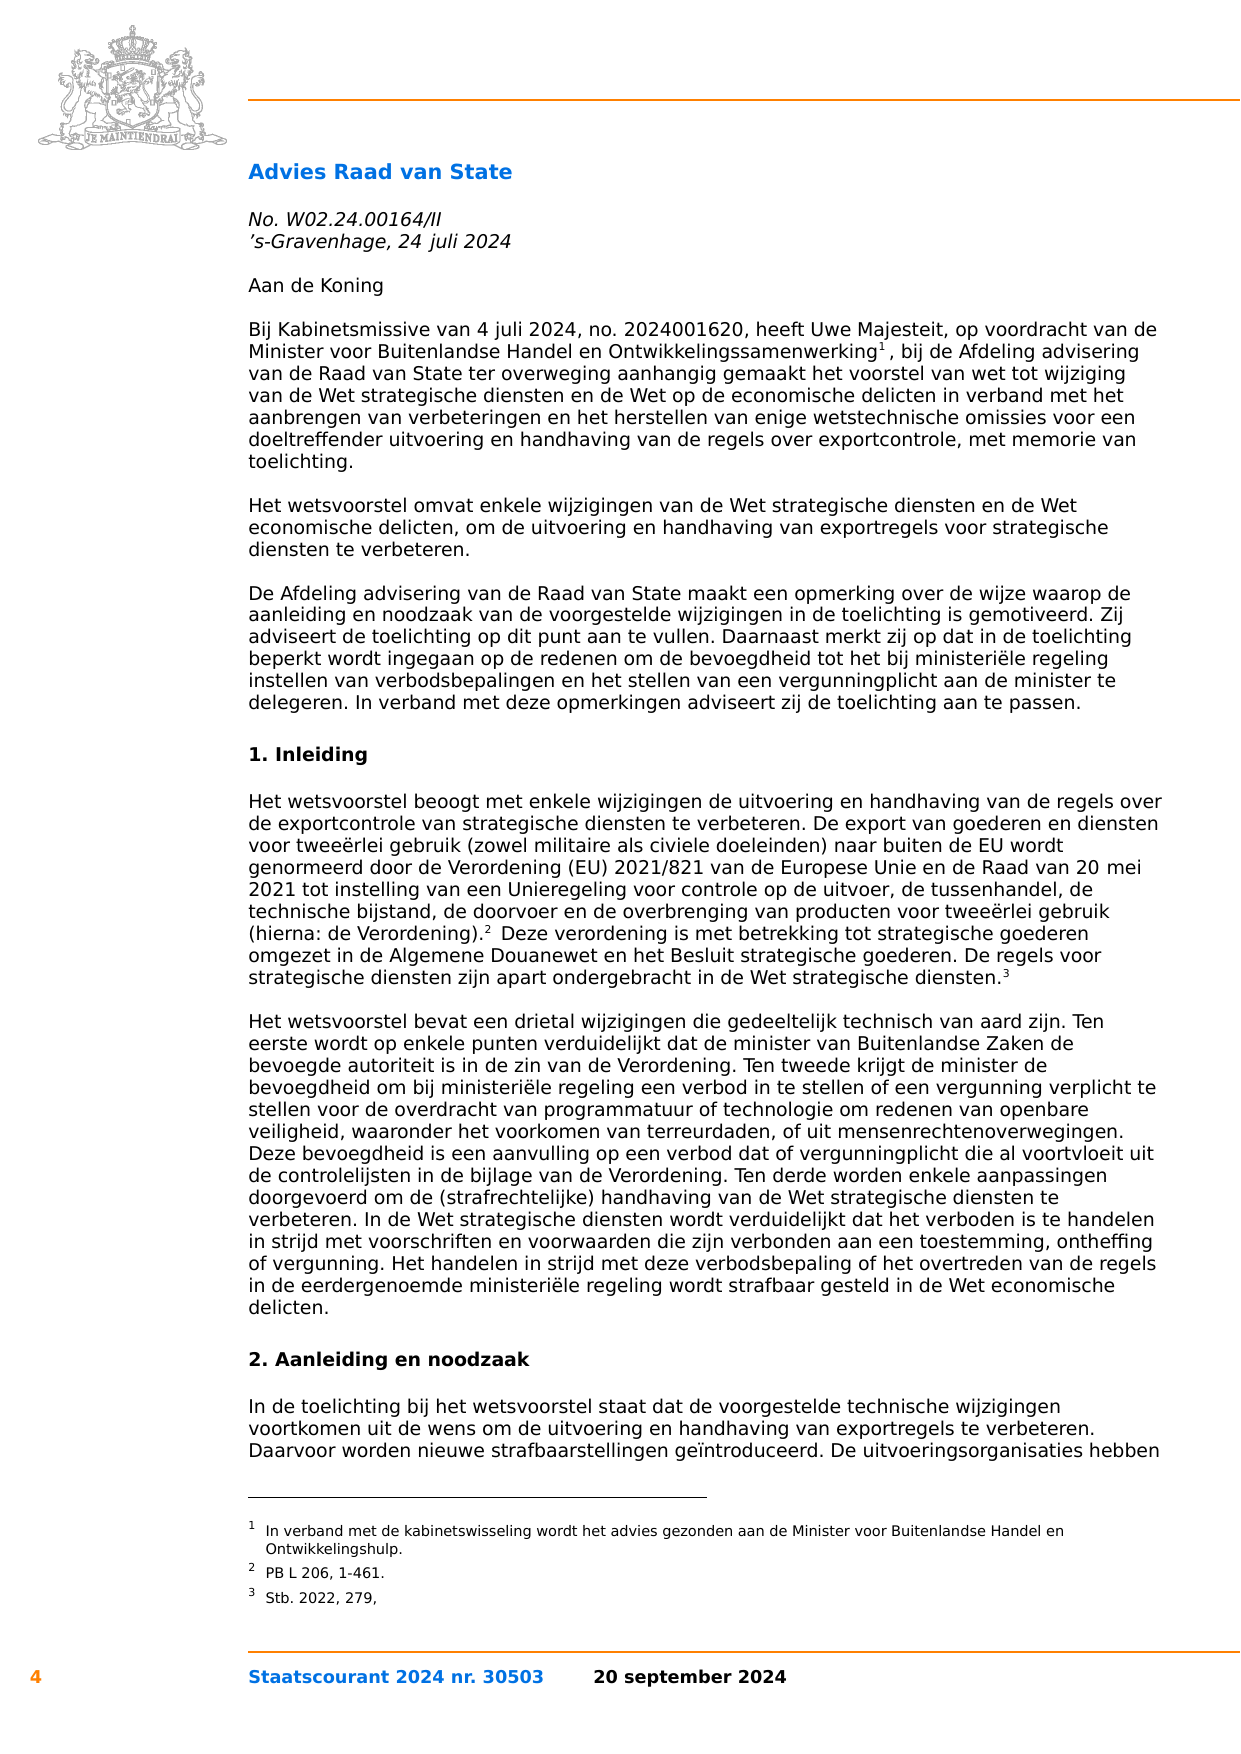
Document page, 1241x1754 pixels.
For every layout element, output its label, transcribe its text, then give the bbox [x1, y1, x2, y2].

text In de toelichting bij het wetsvoorstel staat dat de voorgestelde technische wijzigingen voortkomen uit de wens om de uitvoering en handhaving van exportregels te verbeteren. Daarvoor worden nieuwe strafbaarstellingen geïntroduceerd. De uitvoeringsorganisaties hebben [248, 1396, 1163, 1462]
subtitle 1. Inleiding [248, 744, 1163, 766]
text Het wetsvoorstel bevat een drietal wijzigingen die gedeeltelijk technisch van aard zijn. Ten eerste wordt op enkele punten verduidelijkt dat de minister van Buitenlandse Zaken de bevoegde autoriteit is in de zin van de Verordening. Ten tweede krijgt de minister de bevoegdheid om bij ministeriële regeling een verbod in te stellen of een vergunning verplicht te stellen voor de overdracht van programmatuur of technologie om redenen van openbare veiligheid, waaronder het voorkomen van terreurdaden, of uit mensenrechtenoverwegingen. Deze bevoegdheid is een aanvulling op een verbod dat of vergunningplicht die al voortvloeit uit de controlelijsten in de bijlage van de Verordening. Ten derde worden enkele aanpassingen doorgevoerd om de (strafrechtelijke) handhaving van de Wet strategische diensten te verbeteren. In de Wet strategische diensten wordt verduidelijkt dat het verboden is te handelen in strijd met voorschriften en voorwaarden die zijn verbonden aan een toestemming, ontheffing of vergunning. Het handelen in strijd met deze verbodsbepaling of het overtreden van de regels in de eerdergenoemde ministeriële regeling wordt strafbaar gesteld in de Wet economische delicten. [248, 1011, 1163, 1319]
text Stb. 2022, 279, [248, 1586, 1163, 1608]
text PB L 206, 1-461. [248, 1561, 1163, 1583]
picture [38, 25, 227, 150]
text Aan de Koning [248, 275, 1163, 297]
text No. W02.24.00164/II [248, 209, 1163, 231]
text Het wetsvoorstel beoogt met enkele wijzigingen de uitvoering en handhaving van de regels over de exportcontrole van strategische diensten te verbeteren. De export van goederen en diensten voor tweeërlei gebruik (zowel militaire als civiele doeleinden) naar buiten de EU wordt genormeerd door de Verordening (EU) 2021/821 van de Europese Unie en de Raad van 20 mei 2021 tot instelling van een Unieregeling voor controle op de uitvoer, de tussenhandel, de technische bijstand, de doorvoer en de overbrenging van producten voor tweeërlei gebruik (hierna: de Verordening). Deze verordening is met betrekking tot strategische goederen omgezet in de Algemene Douanewet en het Besluit strategische goederen. De regels voor strategische diensten zijn apart ondergebracht in de Wet strategische diensten. [248, 791, 1163, 989]
subtitle Advies Raad van State [248, 160, 1163, 184]
text De Afdeling advisering van de Raad van State maakt een opmerking over de wijze waarop de aanleiding en noodzaak van de voorgestelde wijzigingen in de toelichting is gemotiveerd. Zij adviseert de toelichting op dit punt aan te vullen. Daarnaast merkt zij op dat in de toelichting beperkt wordt ingegaan op de redenen om de bevoegdheid tot het bij ministeriële regeling instellen van verbodsbepalingen en het stellen van een vergunningplicht aan de minister te delegeren. In verband met deze opmerkingen adviseert zij de toelichting aan te passen. [248, 582, 1163, 714]
text ’s-Gravenhage, 24 juli 2024 [248, 231, 1163, 253]
subtitle 2. Aanleiding en noodzaak [248, 1349, 1163, 1371]
text Bij Kabinetsmissive van 4 juli 2024, no. 2024001620, heeft Uwe Majesteit, op voordracht van de Minister voor Buitenlandse Handel en Ontwikkelingssamenwerking, bij de Afdeling advisering van de Raad van State ter overweging aanhangig gemaakt het voorstel van wet tot wijziging van de Wet strategische diensten en de Wet op de economische delicten in verband met het aanbrengen van verbeteringen en het herstellen van enige wetstechnische omissies voor een doeltreffender uitvoering en handhaving van de regels over exportcontrole, met memorie van toelichting. [248, 319, 1163, 473]
text Het wetsvoorstel omvat enkele wijzigingen van de Wet strategische diensten en de Wet economische delicten, om de uitvoering en handhaving van exportregels voor strategische diensten te verbeteren. [248, 494, 1163, 561]
text In verband met de kabinetswisseling wordt het advies gezonden aan de Minister voor Buitenlandse Handel en Ontwikkelingshulp. [248, 1519, 1163, 1558]
